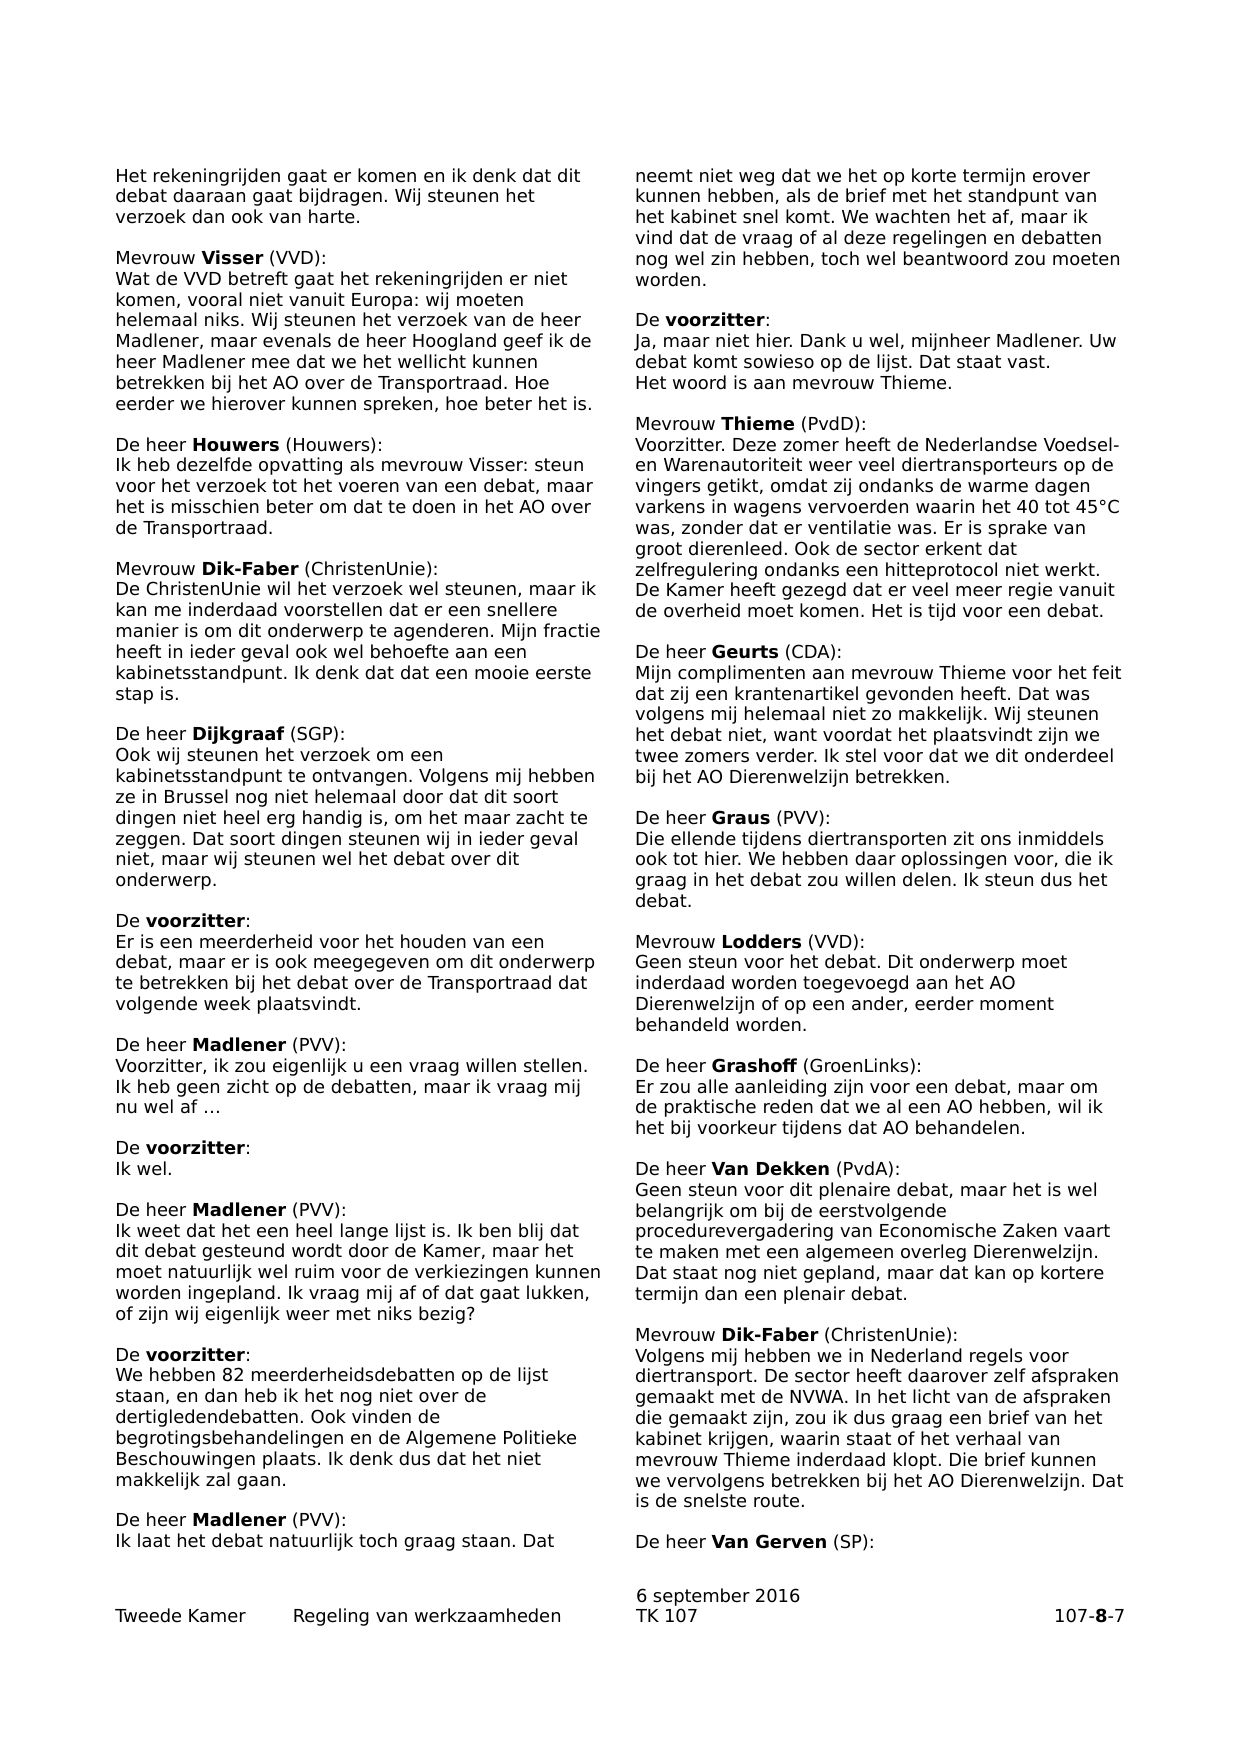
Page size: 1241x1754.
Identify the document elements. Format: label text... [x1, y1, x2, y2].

text Geen steun voor het debat. Dit onderwerp moet inderdaad worden toegevoegd aan het AO Dierenwelzijn of op een ander, eerder moment behandeld worden. [635, 952, 1125, 1036]
text De voorzitter: [115, 1344, 605, 1365]
text De heer Dijkgraaf (SGP): [115, 724, 605, 745]
text Mevrouw Thieme (PvdD): [635, 413, 1125, 434]
text De voorzitter: [115, 1138, 605, 1159]
text De voorzitter: [635, 310, 1125, 331]
text De heer Madlener (PVV): [115, 1199, 605, 1220]
text Er zou alle aanleiding zijn voor een debat, maar om de praktische reden dat we al een AO hebben, wil ik het bij voorkeur tijdens dat AO behandelen. [635, 1076, 1125, 1139]
text Volgens mij hebben we in Nederland regels voor diertransport. De sector heeft daarover zelf afspraken gemaakt met de NVWA. In het licht van de afspraken die gemaakt zijn, zou ik dus graag een brief van het kabinet krijgen, waarin staat of het verhaal van mevrouw Thieme inderdaad klopt. Die brief kunnen we vervolgens betrekken bij het AO Dierenwelzijn. Dat is de snelste route. [635, 1345, 1125, 1512]
text Wat de VVD betreft gaat het rekeningrijden er niet komen, vooral niet vanuit Europa: wij moeten helemaal niks. Wij steunen het verzoek van de heer Madlener, maar evenals de heer Hoogland geef ik de heer Madlener mee dat we het wellicht kunnen betrekken bij het AO over de Transportraad. Hoe eerder we hierover kunnen spreken, hoe beter het is. [115, 268, 605, 414]
text Ik heb dezelfde opvatting als mevrouw Visser: steun voor het verzoek tot het voeren van een debat, maar het is misschien beter om dat te doen in het AO over de Transportraad. [115, 455, 605, 538]
text De heer Madlener (PVV): [115, 1510, 605, 1531]
text Ja, maar niet hier. Dank u wel, mijnheer Madlener. Uw debat komt sowieso op de lijst. Dat staat vast. [635, 331, 1125, 373]
text De heer Graus (PVV): [635, 807, 1125, 828]
text Het woord is aan mevrouw Thieme. [635, 373, 1125, 393]
text Mevrouw Dik-Faber (ChristenUnie): [635, 1324, 1125, 1345]
text Mevrouw Visser (VVD): [115, 248, 605, 268]
text Mevrouw Dik-Faber (ChristenUnie): [115, 558, 605, 579]
text De heer Madlener (PVV): [115, 1035, 605, 1056]
text Het rekeningrijden gaat er komen en ik denk dat dit debat daaraan gaat bijdragen. Wij steunen het verzoek dan ook van harte. [115, 165, 605, 228]
text Ook wij steunen het verzoek om een kabinetsstandpunt te ontvangen. Volgens mij hebben ze in Brussel nog niet helemaal door dat dit soort dingen niet heel erg handig is, om het maar zacht te zeggen. Dat soort dingen steunen wij in ieder geval niet, maar wij steunen wel het debat over dit onderwerp. [115, 745, 605, 891]
text Er is een meerderheid voor het houden van een debat, maar er is ook meegegeven om dit onderwerp te betrekken bij het debat over de Transportraad dat volgende week plaatsvindt. [115, 931, 605, 1015]
text Mevrouw Lodders (VVD): [635, 932, 1125, 952]
text De heer Geurts (CDA): [635, 642, 1125, 662]
text Mijn complimenten aan mevrouw Thieme voor het feit dat zij een krantenartikel gevonden heeft. Dat was volgens mij helemaal niet zo makkelijk. Wij steunen het debat niet, want voordat het plaatsvindt zijn we twee zomers verder. Ik stel voor dat we dit onderdeel bij het AO Dierenwelzijn betrekken. [635, 662, 1125, 787]
text Ik laat het debat natuurlijk toch graag staan. Dat [115, 1531, 605, 1552]
text De heer Van Dekken (PvdA): [635, 1159, 1125, 1179]
text Ik weet dat het een heel lange lijst is. Ik ben blij dat dit debat gesteund wordt door de Kamer, maar het moet natuurlijk wel ruim voor de verkiezingen kunnen worden ingepland. Ik vraag mij af of dat gaat lukken, of zijn wij eigenlijk weer met niks bezig? [115, 1220, 605, 1324]
text De heer Grashoff (GroenLinks): [635, 1056, 1125, 1076]
text Geen steun voor dit plenaire debat, maar het is wel belangrijk om bij de eerstvolgende procedurevergadering van Economische Zaken vaart te maken met een algemeen overleg Dierenwelzijn. Dat staat nog niet gepland, maar dat kan op kortere termijn dan een plenair debat. [635, 1179, 1125, 1304]
text We hebben 82 meerderheidsdebatten op de lijst staan, en dan heb ik het nog niet over de dertigledendebatten. Ook vinden de begrotingsbehandelingen en de Algemene Politieke Beschouwingen plaats. Ik denk dus dat het niet makkelijk zal gaan. [115, 1365, 605, 1490]
text Voorzitter, ik zou eigenlijk u een vraag willen stellen. Ik heb geen zicht op de debatten, maar ik vraag mij nu wel af … [115, 1056, 605, 1118]
text De ChristenUnie wil het verzoek wel steunen, maar ik kan me inderdaad voorstellen dat er een snellere manier is om dit onderwerp te agenderen. Mijn fractie heeft in ieder geval ook wel behoefte aan een kabinetsstandpunt. Ik denk dat dat een mooie eerste stap is. [115, 579, 605, 704]
text Voorzitter. Deze zomer heeft de Nederlandse Voedsel- en Warenautoriteit weer veel diertransporteurs op de vingers getikt, omdat zij ondanks de warme dagen varkens in wagens vervoerden waarin het 40 tot 45°C was, zonder dat er ventilatie was. Er is sprake van groot dierenleed. Ook de sector erkent dat zelfregulering ondanks een hitteprotocol niet werkt. De Kamer heeft gezegd dat er veel meer regie vanuit de overheid moet komen. Het is tijd voor een debat. [635, 434, 1125, 622]
text De voorzitter: [115, 911, 605, 931]
text neemt niet weg dat we het op korte termijn erover kunnen hebben, als de brief met het standpunt van het kabinet snel komt. We wachten het af, maar ik vind dat de vraag of al deze regelingen en debatten nog wel zin hebben, toch wel beantwoord zou moeten worden. [635, 165, 1125, 290]
text De heer Van Gerven (SP): [635, 1532, 1125, 1553]
text Ik wel. [115, 1159, 605, 1179]
text Die ellende tijdens diertransporten zit ons inmiddels ook tot hier. We hebben daar oplossingen voor, die ik graag in het debat zou willen delen. Ik steun dus het debat. [635, 828, 1125, 912]
text De heer Houwers (Houwers): [115, 434, 605, 455]
